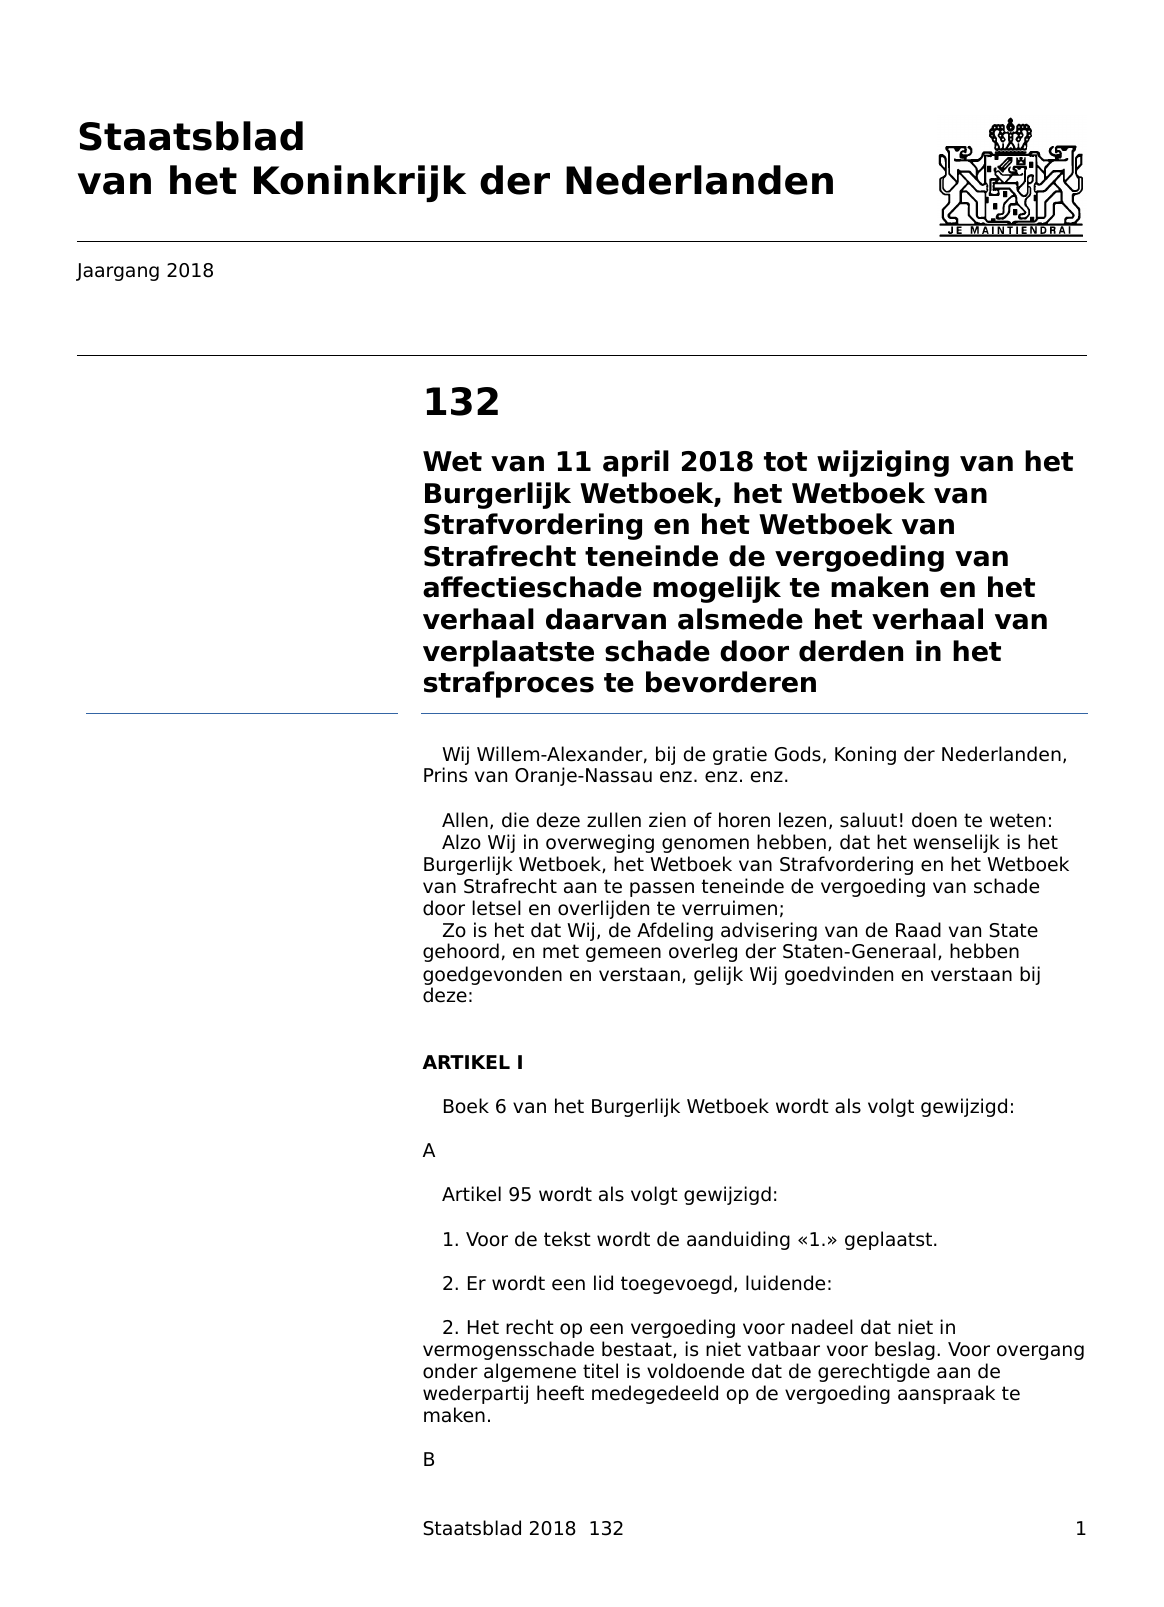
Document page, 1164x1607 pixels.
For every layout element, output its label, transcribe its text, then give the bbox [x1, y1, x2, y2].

picture [936, 115, 1087, 240]
text B [422, 1449, 1087, 1471]
table_header [886, 100, 1087, 241]
text Wet van 11 april 2018 tot wijziging van het Burgerlijk Wetboek, het Wetboek van Strafvordering en het Wetboek van Strafrecht teneinde de vergoeding van affectieschade mogelijk te maken en het verhaal daarvan alsmede het verhaal van verplaatste schade door derden in het strafproces te bevorderen [422, 447, 1087, 699]
table_header Staatsblad van het Koninkrijk der Nederlanden [77, 100, 886, 241]
text 2. Er wordt een lid toegevoegd, luidende: [422, 1273, 1087, 1294]
text Zo is het dat Wij, de Afdeling advisering van de Raad van State gehoord, en met gemeen overleg der Staten-Generaal, hebben goedgevonden en verstaan, gelijk Wij goedvinden en verstaan bij deze: [422, 919, 1087, 1007]
table_cell Jaargang 2018 [77, 242, 1087, 355]
text A [422, 1140, 1087, 1162]
text 2. Het recht op een vergoeding voor nadeel dat niet in vermogensschade bestaat, is niet vatbaar voor beslag. Voor overgang onder algemene titel is voldoende dat de gerechtigde aan de wederpartij heeft medegedeeld op de vergoeding aanspraak te maken. [422, 1317, 1087, 1427]
text 1. Voor de tekst wordt de aanduiding «1.» geplaatst. [422, 1228, 1087, 1250]
text Artikel 95 wordt als volgt gewijzigd: [422, 1184, 1087, 1206]
text Boek 6 van het Burgerlijk Wetboek wordt als volgt gewijzigd: [422, 1096, 1087, 1118]
text Alzo Wij in overweging genomen hebben, dat het wenselijk is het Burgerlijk Wetboek, het Wetboek van Strafvordering en het Wetboek van Strafrecht aan te passen teneinde de vergoeding van schade door letsel en overlijden te verruimen; [422, 832, 1087, 919]
subtitle ARTIKEL I [422, 1052, 1087, 1074]
subtitle 132 [422, 381, 1087, 424]
text Allen, die deze zullen zien of horen lezen, saluut! doen te weten: [422, 809, 1087, 832]
text Wij Willem-Alexander, bij de gratie Gods, Koning der Nederlanden, Prins van Oranje-Nassau enz. enz. enz. [422, 743, 1087, 787]
